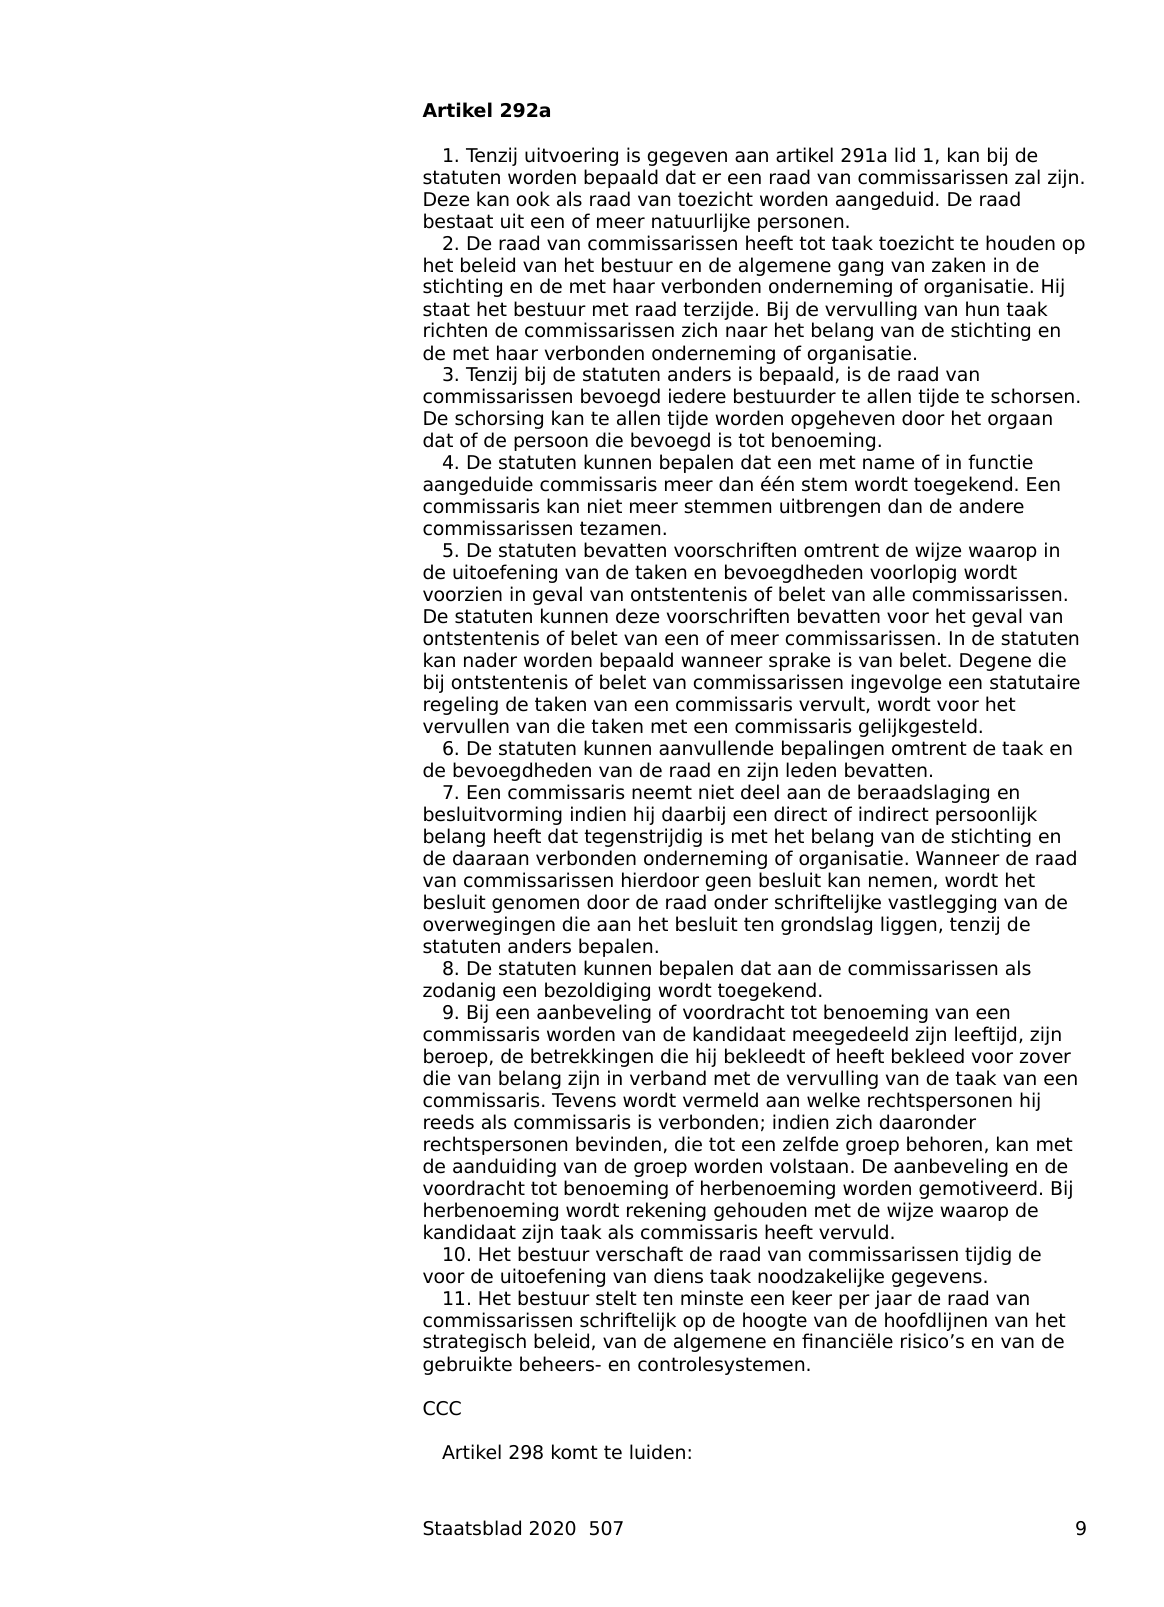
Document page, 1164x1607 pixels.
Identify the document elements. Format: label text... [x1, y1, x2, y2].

text 8. De statuten kunnen bepalen dat aan de commissarissen als zodanig een bezoldiging wordt toegekend. [422, 958, 1087, 1002]
text 6. De statuten kunnen aanvullende bepalingen omtrent de taak en de bevoegdheden van de raad en zijn leden bevatten. [422, 738, 1087, 782]
subtitle Artikel 292a [422, 100, 1087, 122]
text 5. De statuten bevatten voorschriften omtrent de wijze waarop in de uitoefening van de taken en bevoegdheden voorlopig wordt voorzien in geval van ontstentenis of belet van alle commissarissen. De statuten kunnen deze voorschriften bevatten voor het geval van ontstentenis of belet van een of meer commissarissen. In de statuten kan nader worden bepaald wanneer sprake is van belet. Degene die bij ontstentenis of belet van commissarissen ingevolge een statutaire regeling de taken van een commissaris vervult, wordt voor het vervullen van die taken met een commissaris gelijkgesteld. [422, 540, 1087, 738]
text 9. Bij een aanbeveling of voordracht tot benoeming van een commissaris worden van de kandidaat meegedeeld zijn leeftijd, zijn beroep, de betrekkingen die hij bekleedt of heeft bekleed voor zover die van belang zijn in verband met de vervulling van de taak van een commissaris. Tevens wordt vermeld aan welke rechtspersonen hij reeds als commissaris is verbonden; indien zich daaronder rechtspersonen bevinden, die tot een zelfde groep behoren, kan met de aanduiding van de groep worden volstaan. De aanbeveling en de voordracht tot benoeming of herbenoeming worden gemotiveerd. Bij herbenoeming wordt rekening gehouden met de wijze waarop de kandidaat zijn taak als commissaris heeft vervuld. [422, 1002, 1087, 1243]
text Artikel 298 komt te luiden: [422, 1442, 1087, 1464]
text 10. Het bestuur verschaft de raad van commissarissen tijdig de voor de uitoefening van diens taak noodzakelijke gegevens. [422, 1243, 1087, 1287]
text 4. De statuten kunnen bepalen dat een met name of in functie aangeduide commissaris meer dan één stem wordt toegekend. Een commissaris kan niet meer stemmen uitbrengen dan de andere commissarissen tezamen. [422, 452, 1087, 540]
text 3. Tenzij bij de statuten anders is bepaald, is de raad van commissarissen bevoegd iedere bestuurder te allen tijde te schorsen. De schorsing kan te allen tijde worden opgeheven door het orgaan dat of de persoon die bevoegd is tot benoeming. [422, 364, 1087, 452]
text 7. Een commissaris neemt niet deel aan de beraadslaging en besluitvorming indien hij daarbij een direct of indirect persoonlijk belang heeft dat tegenstrijdig is met het belang van de stichting en de daaraan verbonden onderneming of organisatie. Wanneer de raad van commissarissen hierdoor geen besluit kan nemen, wordt het besluit genomen door de raad onder schriftelijke vastlegging van de overwegingen die aan het besluit ten grondslag liggen, tenzij de statuten anders bepalen. [422, 782, 1087, 958]
text 2. De raad van commissarissen heeft tot taak toezicht te houden op het beleid van het bestuur en de algemene gang van zaken in de stichting en de met haar verbonden onderneming of organisatie. Hij staat het bestuur met raad terzijde. Bij de vervulling van hun taak richten de commissarissen zich naar het belang van de stichting en de met haar verbonden onderneming of organisatie. [422, 232, 1087, 364]
text 1. Tenzij uitvoering is gegeven aan artikel 291a lid 1, kan bij de statuten worden bepaald dat er een raad van commissarissen zal zijn. Deze kan ook als raad van toezicht worden aangeduid. De raad bestaat uit een of meer natuurlijke personen. [422, 144, 1087, 232]
text 11. Het bestuur stelt ten minste een keer per jaar de raad van commissarissen schriftelijk op de hoogte van de hoofdlijnen van het strategisch beleid, van de algemene en financiële risico’s en van de gebruikte beheers- en controlesystemen. [422, 1287, 1087, 1375]
text CCC [422, 1398, 1087, 1419]
